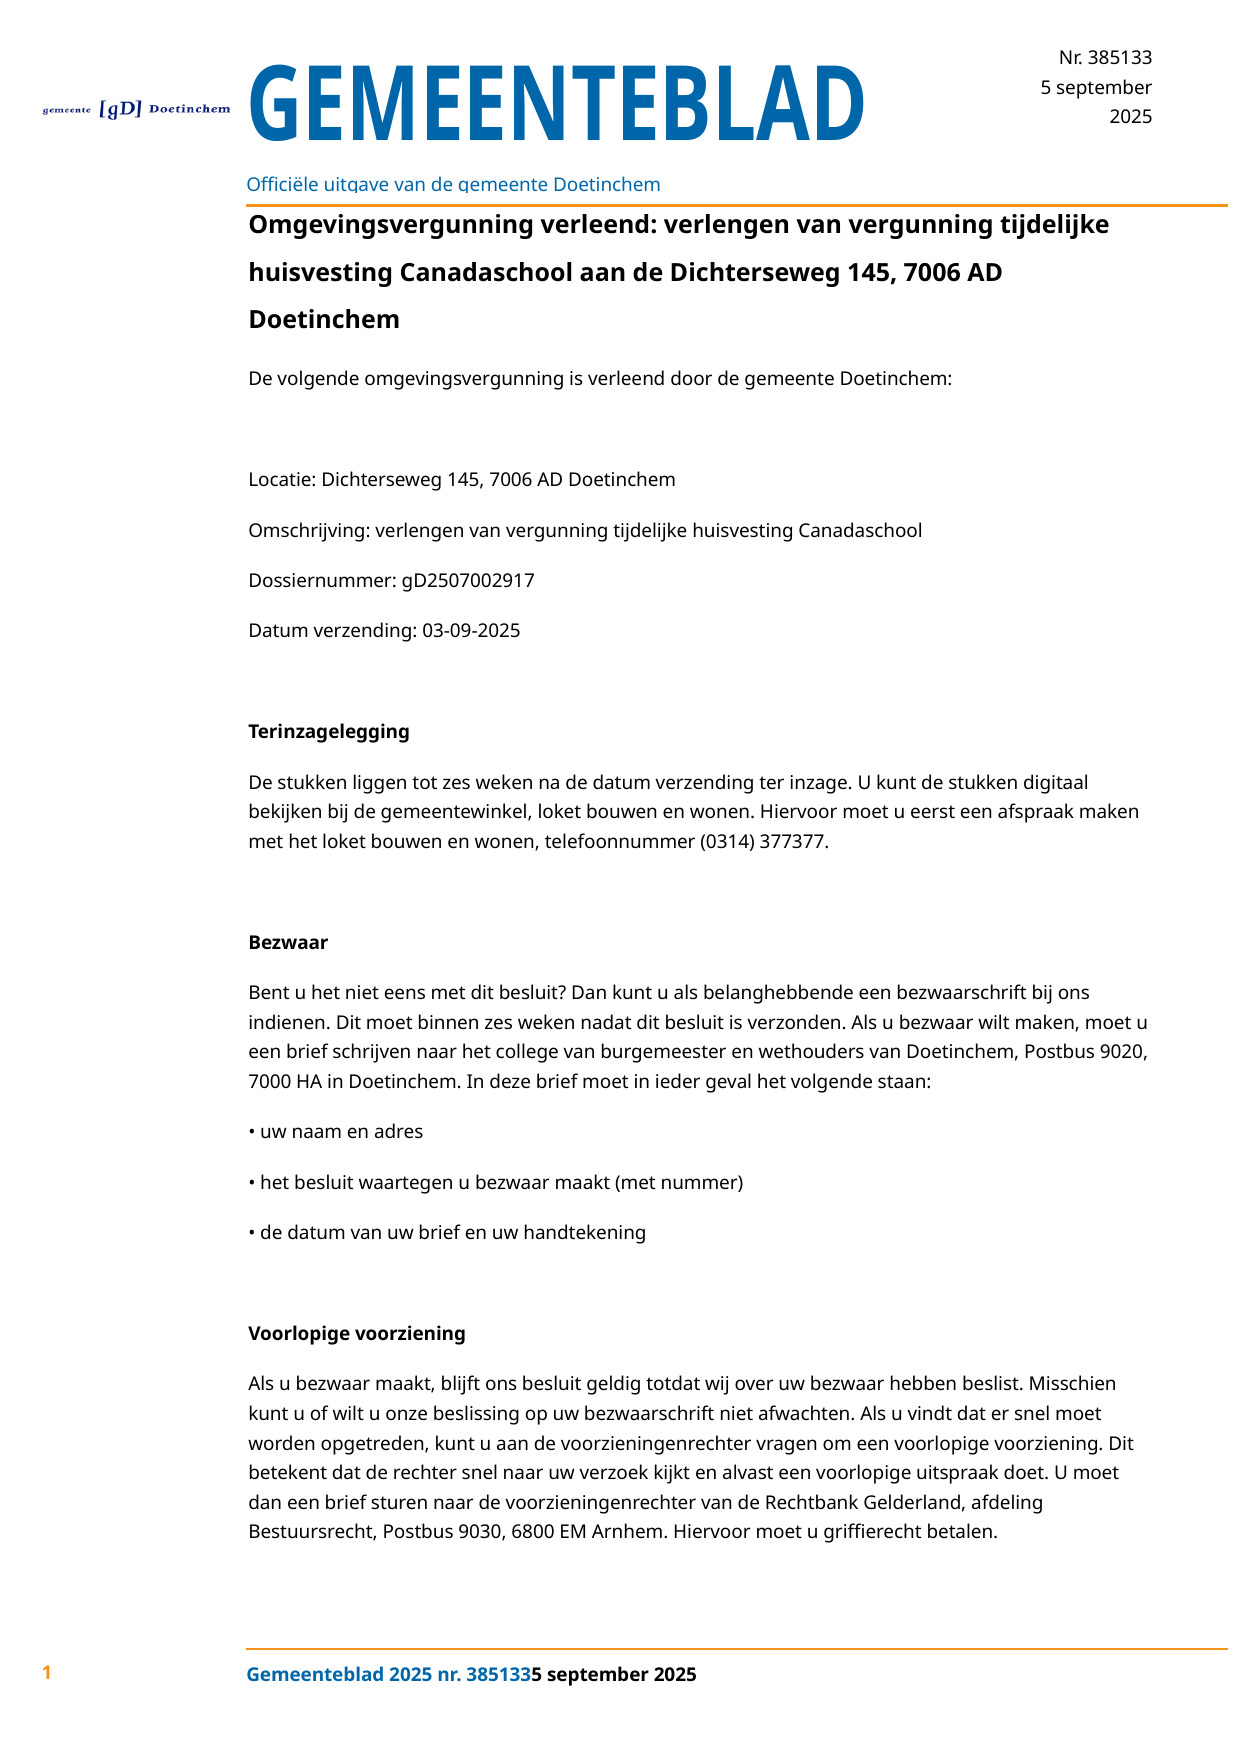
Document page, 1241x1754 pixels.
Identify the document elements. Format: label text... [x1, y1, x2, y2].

text De stukken liggen tot zes weken na de datum verzending ter inzage. U kunt de stukken digitaal bekijken bij de gemeentewinkel, loket bouwen en wonen. Hiervoor moet u eerst een afspraak maken met het loket bouwen en wonen, telefoonnummer (0314) 377377. [248, 769, 1152, 854]
text Voorlopige voorziening [248, 1320, 1152, 1346]
text • de datum van uw brief en uw handtekening [248, 1219, 1152, 1245]
text Bezwaar [248, 929, 1152, 954]
text Dossiernummer: gD2507002917 [248, 567, 1152, 593]
text Datum verzending: 03-09-2025 [248, 618, 1152, 643]
text De volgende omgevingsvergunning is verleend door de gemeente Doetinchem: [248, 366, 1152, 391]
text Locatie: Dichterseweg 145, 7006 AD Doetinchem [248, 466, 1152, 492]
text • uw naam en adres [248, 1118, 1152, 1144]
text Terinzagelegging [248, 718, 1152, 744]
text Omschrijving: verlengen van vergunning tijdelijke huisvesting Canadaschool [248, 517, 1152, 542]
text Omgevingsvergunning verleend: verlengen van vergunning tijdelijke huisvesting Canadaschool aan de Dichterseweg 145, 7006 AD Doetinchem [248, 207, 1152, 336]
text Bent u het niet eens met dit besluit? Dan kunt u als belanghebbende een bezwaarschrift bij ons indienen. Dit moet binnen zes weken nadat dit besluit is verzonden. Als u bezwaar wilt maken, moet u een brief schrijven naar het college van burgemeester en wethouders van Doetinchem, Postbus 9020, 7000 HA in Doetinchem. In deze brief moet in ieder geval het volgende staan: [248, 979, 1152, 1094]
text Als u bezwaar maakt, blijft ons besluit geldig totdat wij over uw bezwaar hebben beslist. Misschien kunt u of wilt u onze beslissing op uw bezwaarschrift niet afwachten. Als u vindt dat er snel moet worden opgetreden, kunt u aan de voorzieningenrechter vragen om een voorlopige voorziening. Dit betekent dat de rechter snel naar uw verzoek kijkt en alvast een voorlopige uitspraak doet. U moet dan een brief sturen naar de voorzieningenrechter van de Rechtbank Gelderland, afdeling Bestuursrecht, Postbus 9030, 6800 EM Arnhem. Hiervoor moet u griffierecht betalen. [248, 1371, 1152, 1544]
picture [41, 47, 231, 172]
text • het besluit waartegen u bezwaar maakt (met nummer) [248, 1169, 1152, 1194]
